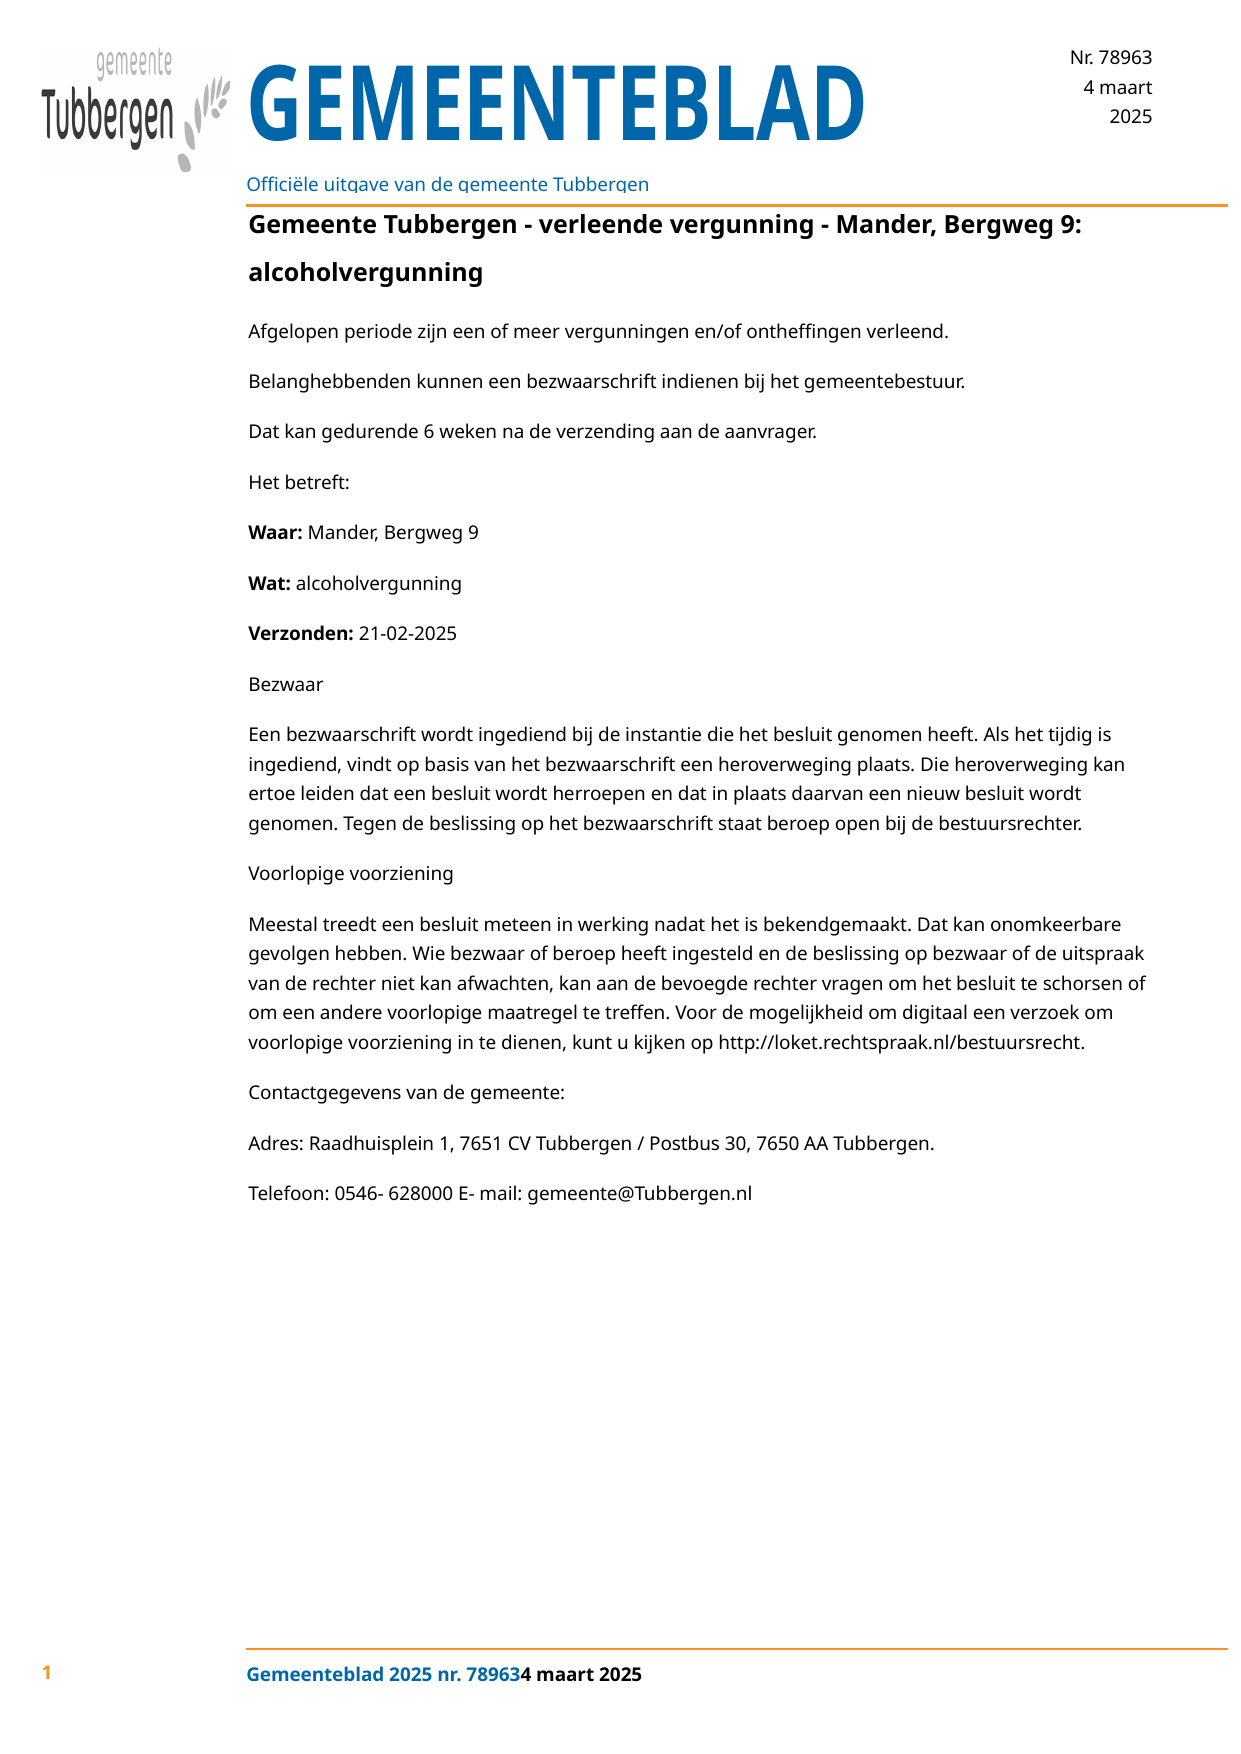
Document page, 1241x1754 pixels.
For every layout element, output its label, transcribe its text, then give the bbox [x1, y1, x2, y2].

text Belanghebbenden kunnen een bezwaarschrift indienen bij het gemeentebestuur. [248, 368, 1152, 394]
text Afgelopen periode zijn een of meer vergunningen en/of ontheffingen verleend. [248, 318, 1152, 344]
text Bezwaar [248, 671, 1152, 697]
text Contactgegevens van de gemeente: [248, 1079, 1152, 1105]
text Adres: Raadhuisplein 1, 7651 CV Tubbergen / Postbus 30, 7650 AA Tubbergen. [248, 1130, 1152, 1156]
text Dat kan gedurende 6 weken na de verzending aan de aanvrager. [248, 419, 1152, 444]
text Een bezwaarschrift wordt ingediend bij de instantie die het besluit genomen heeft. Als het tijdig is ingediend, vindt op basis van het bezwaarschrift een heroverweging plaats. Die heroverweging kan ertoe leiden dat een besluit wordt herroepen en dat in plaats daarvan een nieuw besluit wordt genomen. Tegen de beslissing op het bezwaarschrift staat beroep open bij de bestuursrechter. [248, 721, 1152, 836]
text Verzonden: 21-02-2025 [248, 620, 1152, 646]
text Telefoon: 0546- 628000 E- mail: gemeente@Tubbergen.nl [248, 1180, 1152, 1206]
text Waar: Mander, Bergweg 9 [248, 519, 1152, 545]
text Gemeente Tubbergen - verleende vergunning - Mander, Bergweg 9: alcoholvergunning [248, 207, 1152, 288]
text Voorlopige voorziening [248, 860, 1152, 886]
text Meestal treedt een besluit meteen in werking nadat het is bekendgemaakt. Dat kan onomkeerbare gevolgen hebben. Wie bezwaar of beroep heeft ingesteld en de beslissing op bezwaar of de uitspraak van de rechter niet kan afwachten, kan aan de bevoegde rechter vragen om het besluit te schorsen of om een andere voorlopige maatregel te treffen. Voor de mogelijkheid om digitaal een verzoek om voorlopige voorziening in te dienen, kunt u kijken op http://loket.rechtspraak.nl/bestuursrecht. [248, 911, 1152, 1055]
text Het betreft: [248, 469, 1152, 495]
picture [41, 47, 231, 172]
text Wat: alcoholvergunning [248, 570, 1152, 596]
